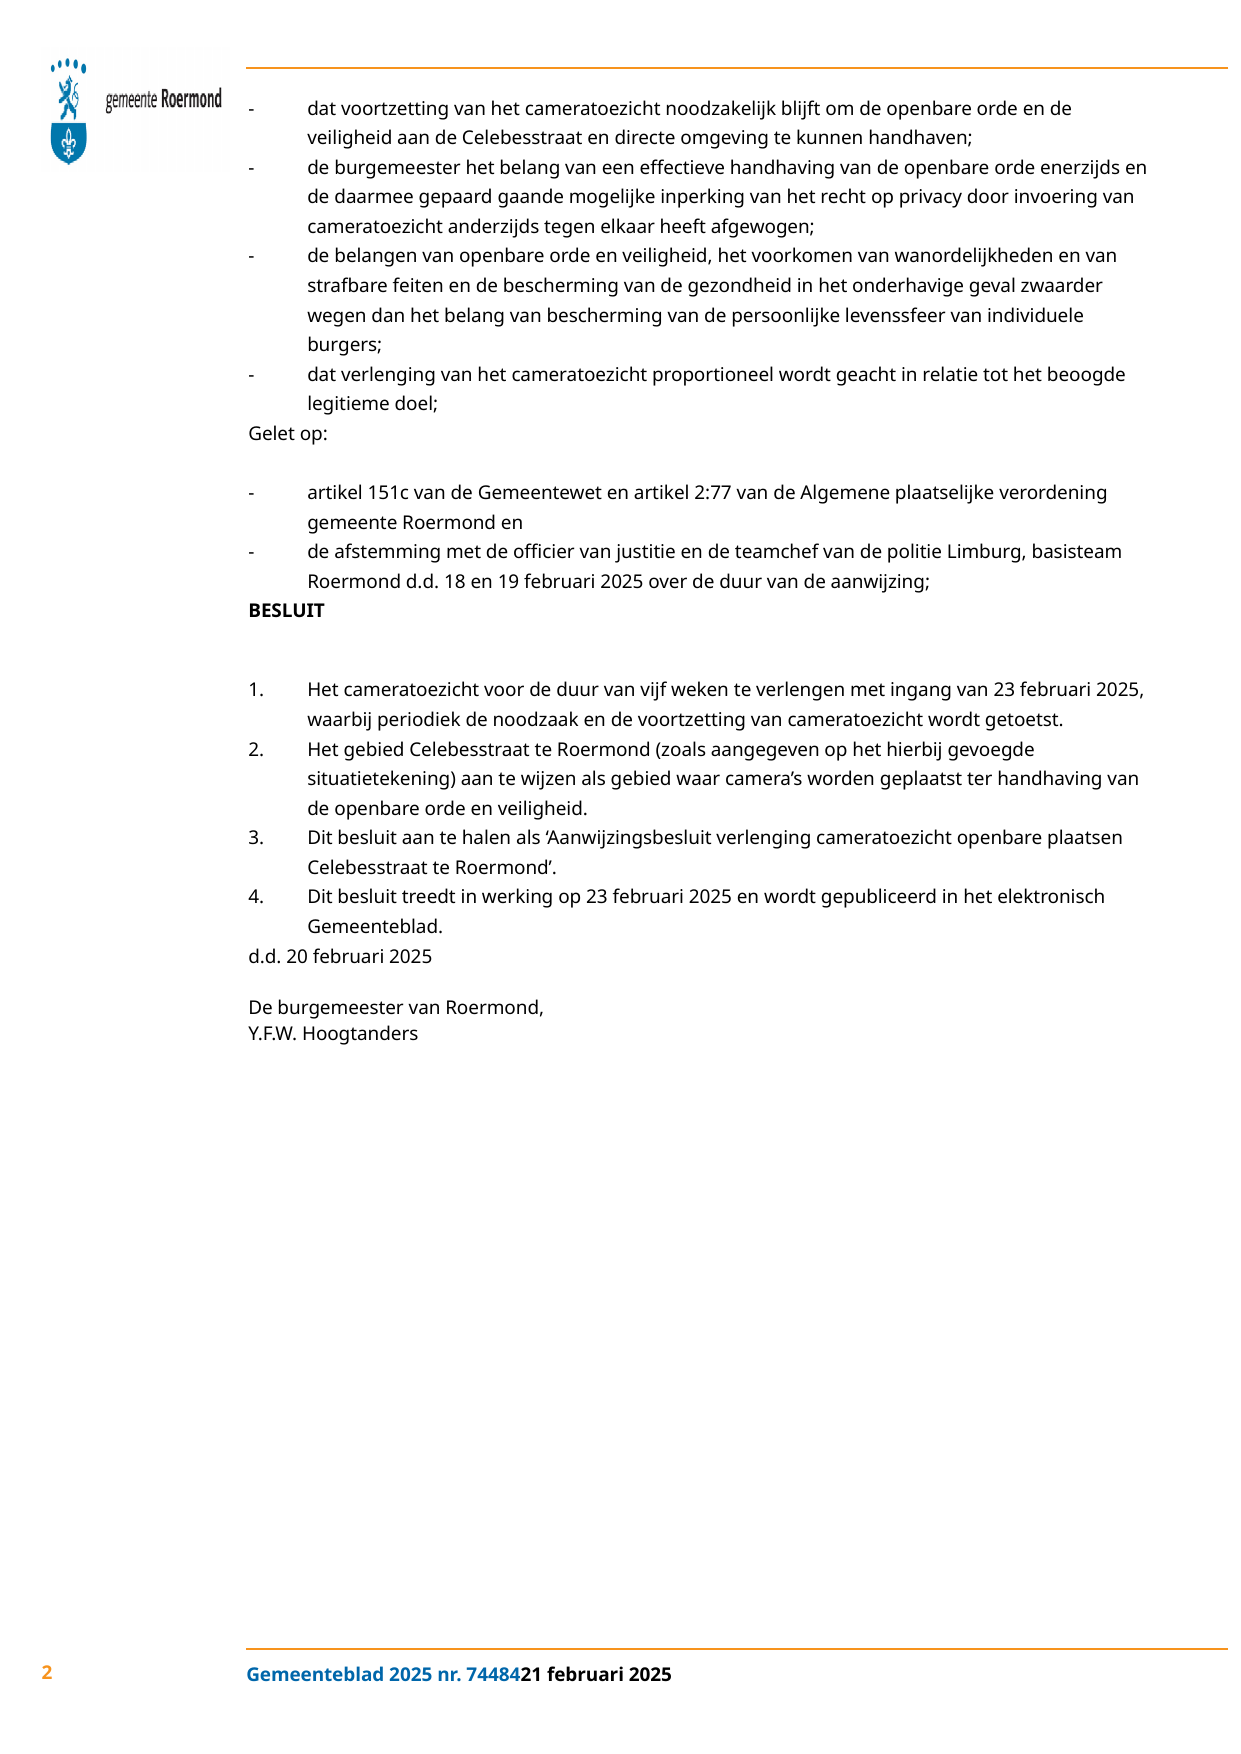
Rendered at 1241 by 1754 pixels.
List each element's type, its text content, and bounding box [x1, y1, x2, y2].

text De burgemeester van Roermond, [248, 994, 1152, 1020]
list de burgemeester het belang van een effectieve handhaving van de openbare orde enerzijds en de daarmee gepaard gaande mogelijke inperking van het recht op privacy door invoering van cameratoezicht anderzijds tegen elkaar heeft afgewogen; [248, 154, 1152, 239]
list de belangen van openbare orde en veiligheid, het voorkomen van wanordelijkheden en van strafbare feiten en de bescherming van de gezondheid in het onderhavige geval zwaarder wegen dan het belang van bescherming van de persoonlijke levenssfeer van individuele burgers; [248, 243, 1152, 357]
list Het gebied Celebesstraat te Roermond (zoals aangegeven op het hierbij gevoegde situatietekening) aan te wijzen als gebied waar camera’s worden geplaatst ter handhaving van de openbare orde en veiligheid. [248, 736, 1152, 821]
text Gelet op: [248, 420, 1152, 446]
text d.d. 20 februari 2025 [248, 943, 1152, 968]
picture [41, 47, 231, 172]
text BESLUIT [248, 598, 1152, 623]
text Y.F.W. Hoogtanders [248, 1020, 1152, 1046]
list Dit besluit treedt in werking op 23 februari 2025 en wordt gepubliceerd in het elektronisch Gemeenteblad. [248, 884, 1152, 939]
list dat voortzetting van het cameratoezicht noodzakelijk blijft om de openbare orde en de veiligheid aan de Celebesstraat en directe omgeving te kunnen handhaven; [248, 95, 1152, 150]
list artikel 151c van de Gemeentewet en artikel 2:77 van de Algemene plaatselijke verordening gemeente Roermond en [248, 479, 1152, 535]
list Het cameratoezicht voor de duur van vijf weken te verlengen met ingang van 23 februari 2025, waarbij periodiek de noodzaak en de voortzetting van cameratoezicht wordt getoetst. [248, 677, 1152, 732]
list Dit besluit aan te halen als ‘Aanwijzingsbesluit verlenging cameratoezicht openbare plaatsen Celebesstraat te Roermond’. [248, 824, 1152, 880]
list de afstemming met de officier van justitie en de teamchef van de politie Limburg, basisteam Roermond d.d. 18 en 19 februari 2025 over de duur van de aanwijzing; [248, 538, 1152, 594]
list dat verlenging van het cameratoezicht proportioneel wordt geacht in relatie tot het beoogde legitieme doel; [248, 361, 1152, 416]
